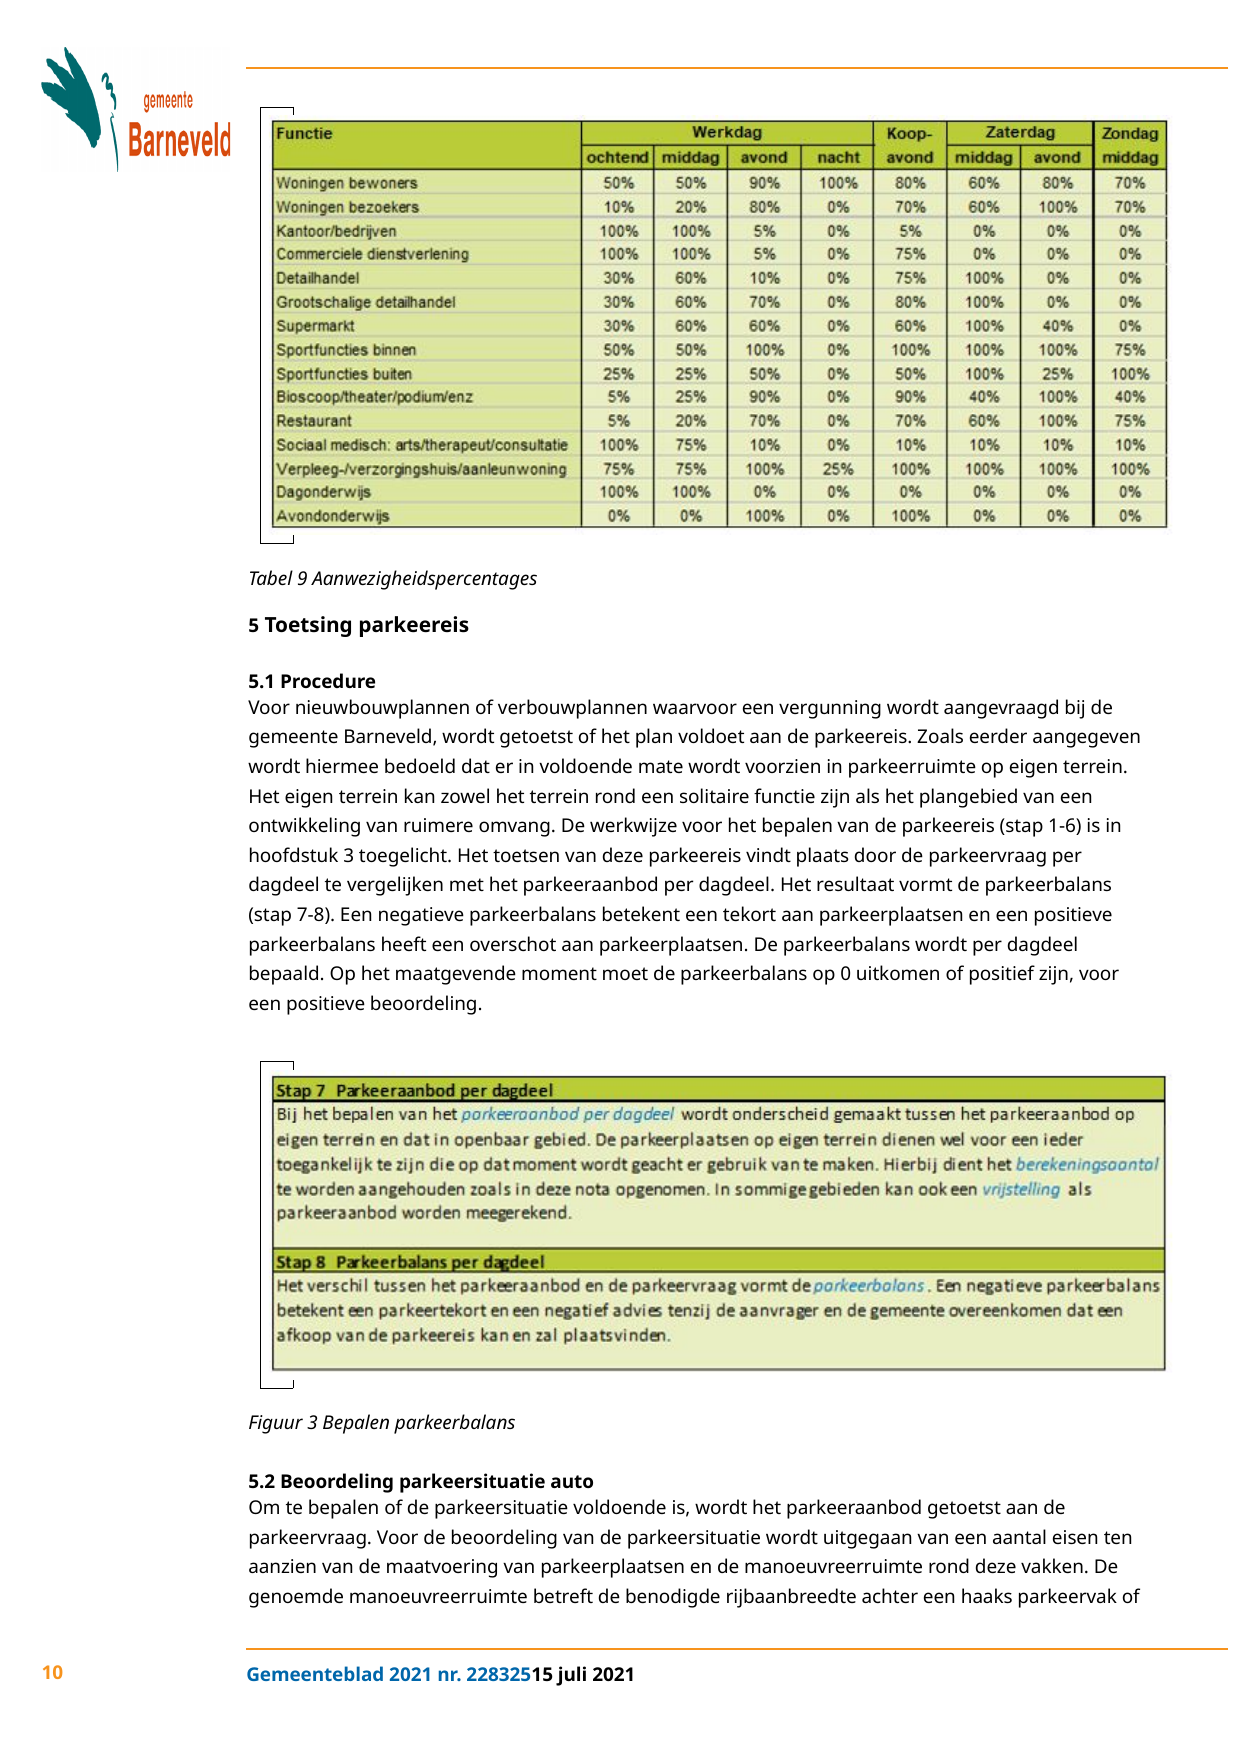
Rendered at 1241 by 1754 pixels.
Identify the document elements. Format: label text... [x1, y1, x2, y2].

text 5.2 Beoordeling parkeersituatie auto [248, 1469, 1152, 1494]
text Om te bepalen of de parkeersituatie voldoende is, wordt het parkeeraanbod getoetst aan de parkeervraag. Voor de beoordeling van de parkeersituatie wordt uitgegaan van een aantal eisen ten aanzien van de maatvoering van parkeerplaatsen en de manoeuvreerruimte rond deze vakken. De genoemde manoeuvreerruimte betreft de benodigde rijbaanbreedte achter een haaks parkeervak of [248, 1494, 1152, 1609]
text 5 Toetsing parkeereis [248, 610, 1152, 639]
picture [268, 115, 1173, 535]
picture [268, 1070, 1173, 1380]
text 5.1 Procedure [248, 668, 1152, 694]
picture [41, 47, 231, 172]
text Tabel 9 Aanwezigheidspercentages [248, 565, 1152, 591]
text Voor nieuwbouwplannen of verbouwplannen waarvoor een vergunning wordt aangevraagd bij de gemeente Barneveld, wordt getoetst of het plan voldoet aan de parkeereis. Zoals eerder aangegeven wordt hiermee bedoeld dat er in voldoende mate wordt voorzien in parkeerruimte op eigen terrein. Het eigen terrein kan zowel het terrein rond een solitaire functie zijn als het plangebied van een ontwikkeling van ruimere omvang. De werkwijze voor het bepalen van de parkeereis (stap 1-6) is in hoofdstuk 3 toegelicht. Het toetsen van deze parkeereis vindt plaats door de parkeervraag per dagdeel te vergelijken met het parkeeraanbod per dagdeel. Het resultaat vormt de parkeerbalans (stap 7-8). Een negatieve parkeerbalans betekent een tekort aan parkeerplaatsen en een positieve parkeerbalans heeft een overschot aan parkeerplaatsen. De parkeerbalans wordt per dagdeel bepaald. Op het maatgevende moment moet de parkeerbalans op 0 uitkomen of positief zijn, voor een positieve beoordeling. [248, 694, 1152, 1016]
text Figuur 3 Bepalen parkeerbalans [248, 1409, 1152, 1435]
